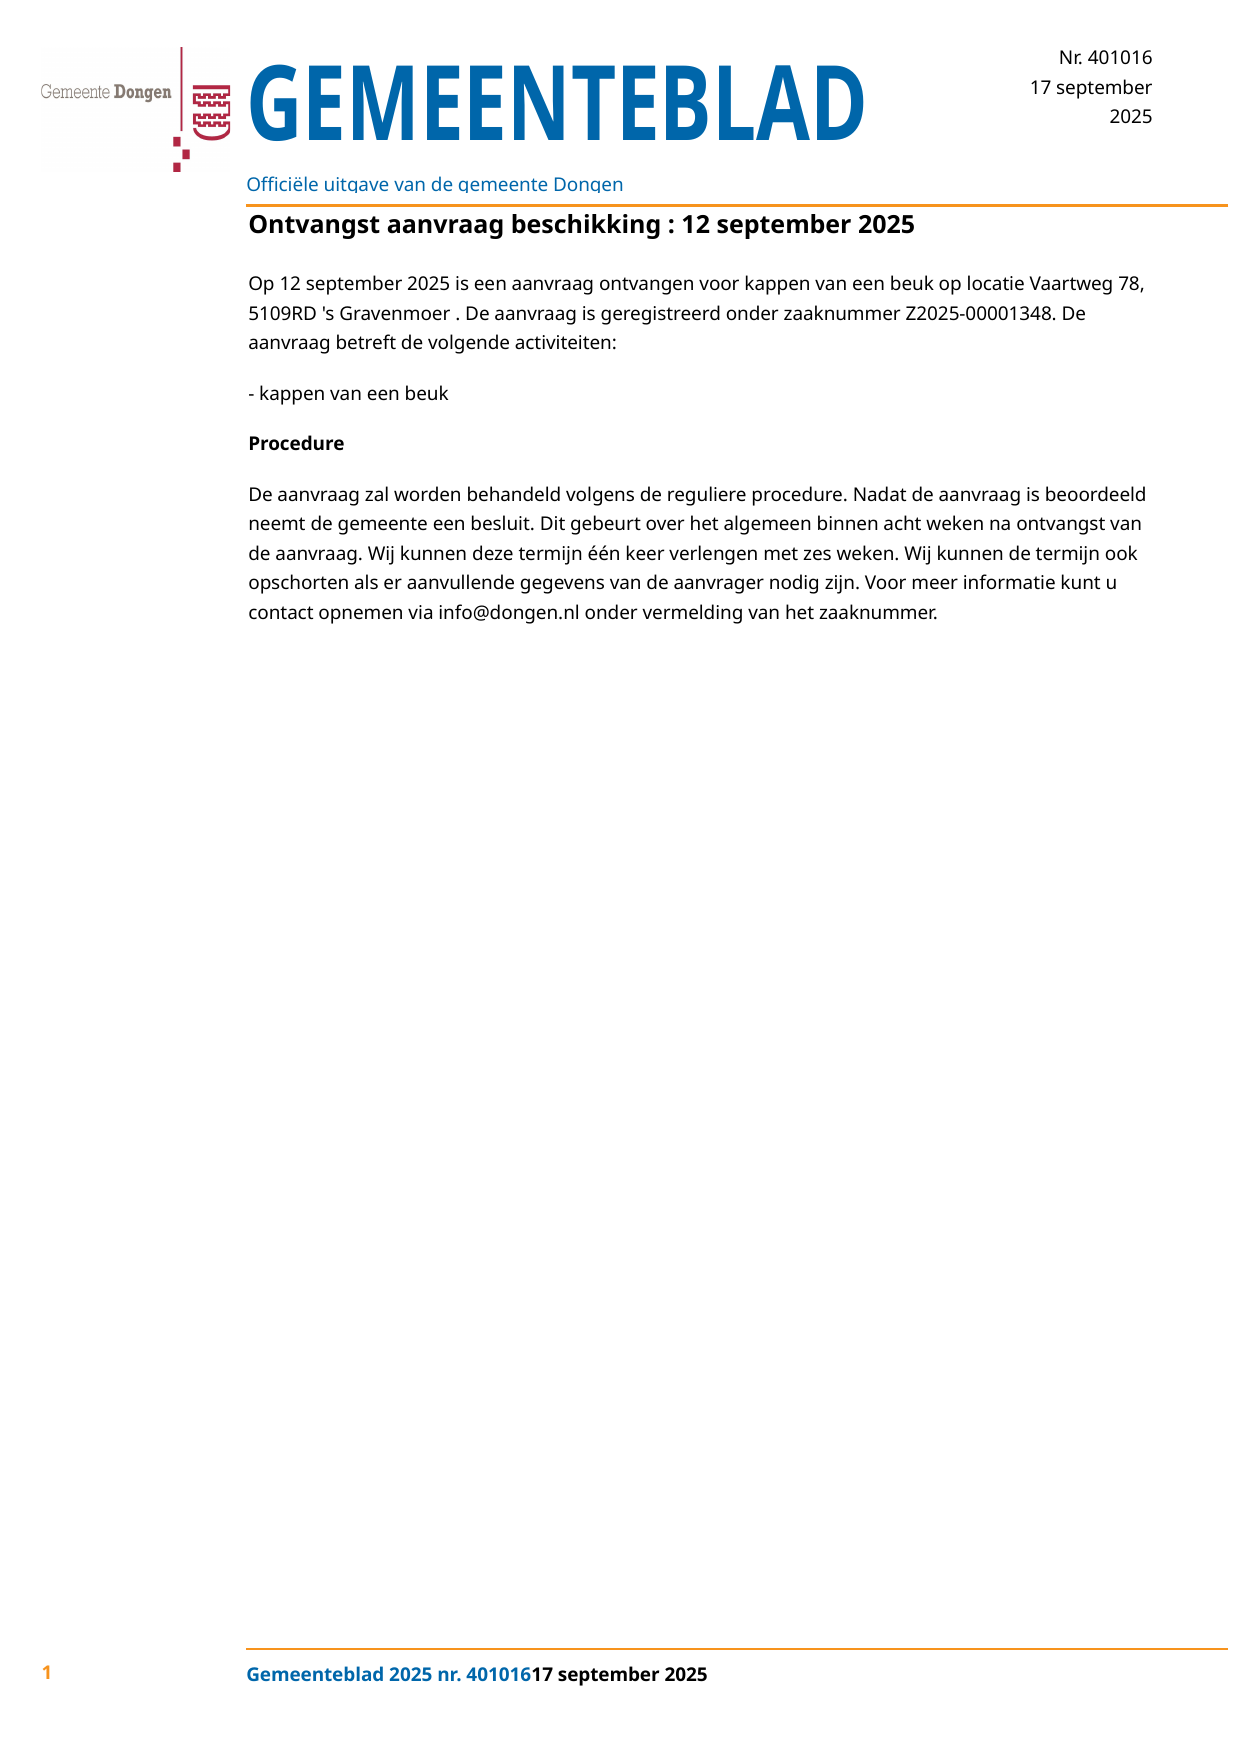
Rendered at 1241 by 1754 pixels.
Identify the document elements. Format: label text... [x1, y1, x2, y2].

picture [41, 47, 231, 172]
text Procedure [248, 430, 1152, 456]
text De aanvraag zal worden behandeld volgens de reguliere procedure. Nadat de aanvraag is beoordeeld neemt de gemeente een besluit. Dit gebeurt over het algemeen binnen acht weken na ontvangst van de aanvraag. Wij kunnen deze termijn één keer verlengen met zes weken. Wij kunnen de termijn ook opschorten als er aanvullende gegevens van de aanvrager nodig zijn. Voor meer informatie kunt u contact opnemen via info@dongen.nl onder vermelding van het zaaknummer. [248, 481, 1152, 625]
text Op 12 september 2025 is een aanvraag ontvangen voor kappen van een beuk op locatie Vaartweg 78, 5109RD 's Gravenmoer . De aanvraag is geregistreerd onder zaaknummer Z2025-00001348. De aanvraag betreft de volgende activiteiten: [248, 270, 1152, 355]
text - kappen van een beuk [248, 380, 1152, 406]
text Ontvangst aanvraag beschikking : 12 september 2025 [248, 207, 1152, 241]
